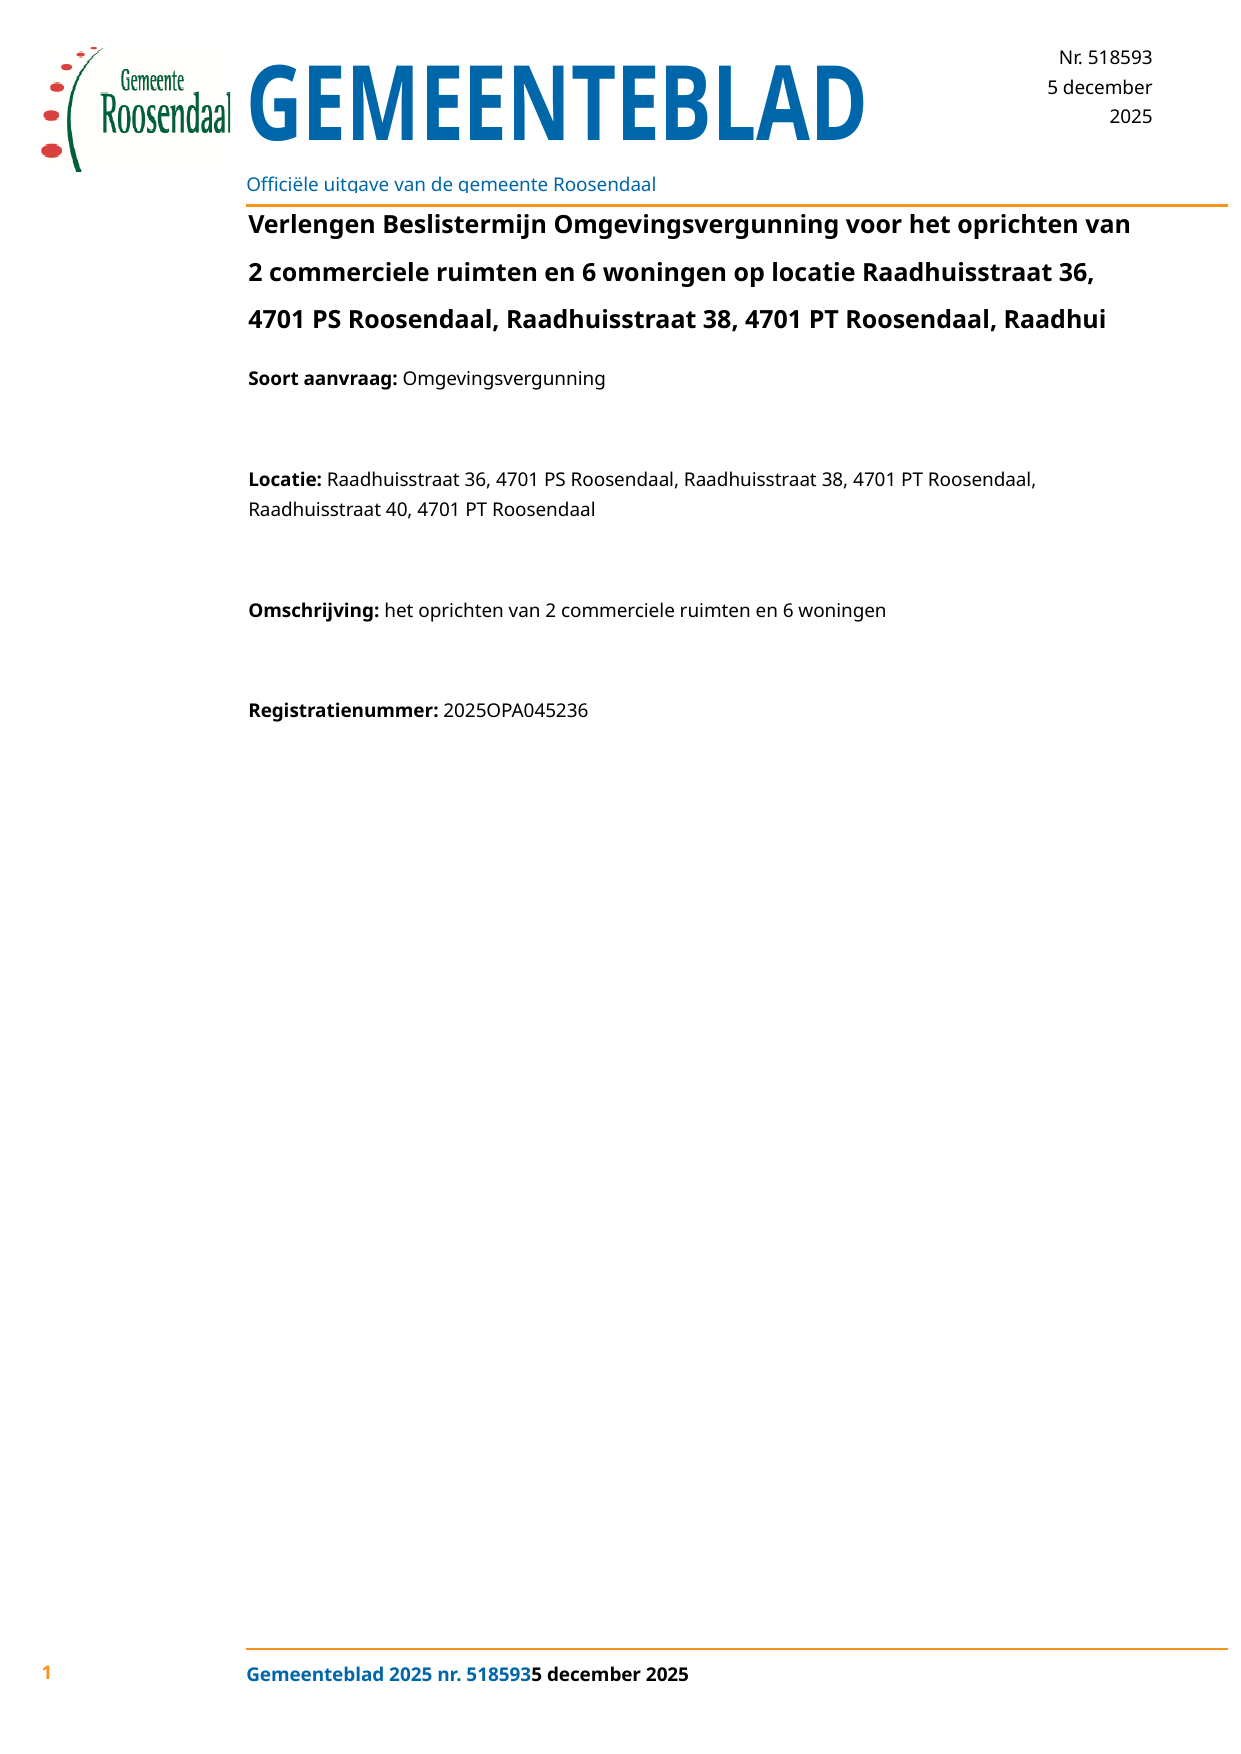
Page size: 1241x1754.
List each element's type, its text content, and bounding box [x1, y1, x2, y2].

text Locatie: Raadhuisstraat 36, 4701 PS Roosendaal, Raadhuisstraat 38, 4701 PT Roosendaal, Raadhuisstraat 40, 4701 PT Roosendaal [248, 466, 1152, 522]
text Soort aanvraag: Omgevingsvergunning [248, 366, 1152, 391]
text Registratienummer: 2025OPA045236 [248, 698, 1152, 723]
text Omschrijving: het oprichten van 2 commerciele ruimten en 6 woningen [248, 597, 1152, 622]
text Verlengen Beslistermijn Omgevingsvergunning voor het oprichten van 2 commerciele ruimten en 6 woningen op locatie Raadhuisstraat 36, 4701 PS Roosendaal, Raadhuisstraat 38, 4701 PT Roosendaal, Raadhui [248, 207, 1152, 336]
picture [41, 47, 231, 172]
